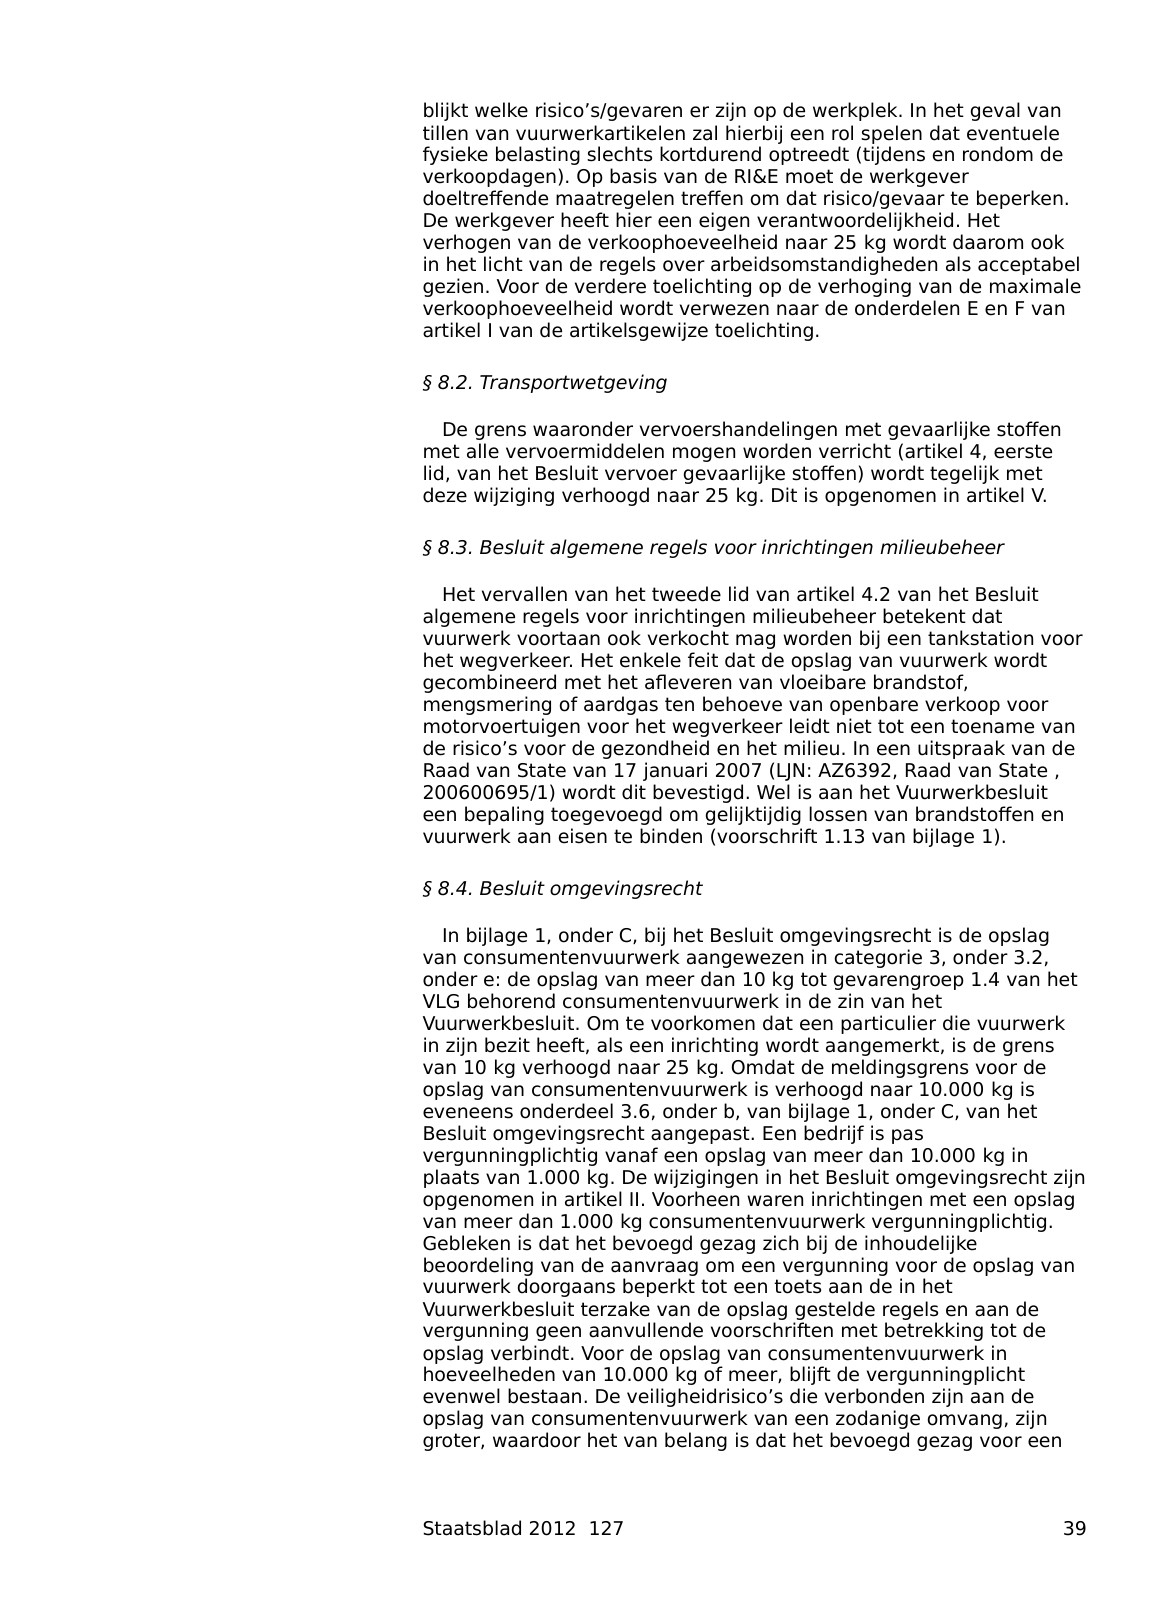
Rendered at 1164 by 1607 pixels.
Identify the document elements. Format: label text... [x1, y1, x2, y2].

subtitle § 8.3. Besluit algemene regels voor inrichtingen milieubeheer [422, 537, 1087, 559]
text Het vervallen van het tweede lid van artikel 4.2 van het Besluit algemene regels voor inrichtingen milieubeheer betekent dat vuurwerk voortaan ook verkocht mag worden bij een tankstation voor het wegverkeer. Het enkele feit dat de opslag van vuurwerk wordt gecombineerd met het afleveren van vloeibare brandstof, mengsmering of aardgas ten behoeve van openbare verkoop voor motorvoertuigen voor het wegverkeer leidt niet tot een toename van de risico’s voor de gezondheid en het milieu. In een uitspraak van de Raad van State van 17 januari 2007 (LJN: AZ6392, Raad van State , 200600695/1) wordt dit bevestigd. Wel is aan het Vuurwerkbesluit een bepaling toegevoegd om gelijktijdig lossen van brandstoffen en vuurwerk aan eisen te binden (voorschrift 1.13 van bijlage 1). [422, 584, 1087, 848]
text In bijlage 1, onder C, bij het Besluit omgevingsrecht is de opslag van consumentenvuurwerk aangewezen in categorie 3, onder 3.2, onder e: de opslag van meer dan 10 kg tot gevarengroep 1.4 van het VLG behorend consumentenvuurwerk in de zin van het Vuurwerkbesluit. Om te voorkomen dat een particulier die vuurwerk in zijn bezit heeft, als een inrichting wordt aangemerkt, is de grens van 10 kg verhoogd naar 25 kg. Omdat de meldingsgrens voor de opslag van consumentenvuurwerk is verhoogd naar 10.000 kg is eveneens onderdeel 3.6, onder b, van bijlage 1, onder C, van het Besluit omgevingsrecht aangepast. Een bedrijf is pas vergunningplichtig vanaf een opslag van meer dan 10.000 kg in plaats van 1.000 kg. De wijzigingen in het Besluit omgevingsrecht zijn opgenomen in artikel II. Voorheen waren inrichtingen met een opslag van meer dan 1.000 kg consumentenvuurwerk vergunningplichtig. Gebleken is dat het bevoegd gezag zich bij de inhoudelijke beoordeling van de aanvraag om een vergunning voor de opslag van vuurwerk doorgaans beperkt tot een toets aan de in het Vuurwerkbesluit terzake van de opslag gestelde regels en aan de vergunning geen aanvullende voorschriften met betrekking tot de opslag verbindt. Voor de opslag van consumentenvuurwerk in hoeveelheden van 10.000 kg of meer, blijft de vergunningplicht evenwel bestaan. De veiligheidrisico’s die verbonden zijn aan de opslag van consumentenvuurwerk van een zodanige omvang, zijn groter, waardoor het van belang is dat het bevoegd gezag voor een [422, 925, 1087, 1452]
subtitle § 8.2. Transportwetgeving [422, 372, 1087, 394]
text blijkt welke risico’s/gevaren er zijn op de werkplek. In het geval van tillen van vuurwerkartikelen zal hierbij een rol spelen dat eventuele fysieke belasting slechts kortdurend optreedt (tijdens en rondom de verkoopdagen). Op basis van de RI&E moet de werkgever doeltreffende maatregelen treffen om dat risico/gevaar te beperken. De werkgever heeft hier een eigen verantwoordelijkheid. Het verhogen van de verkoophoeveelheid naar 25 kg wordt daarom ook in het licht van de regels over arbeidsomstandigheden als acceptabel gezien. Voor de verdere toelichting op de verhoging van de maximale verkoophoeveelheid wordt verwezen naar de onderdelen E en F van artikel I van de artikelsgewijze toelichting. [422, 100, 1087, 342]
subtitle § 8.4. Besluit omgevingsrecht [422, 878, 1087, 900]
text De grens waaronder vervoershandelingen met gevaarlijke stoffen met alle vervoermiddelen mogen worden verricht (artikel 4, eerste lid, van het Besluit vervoer gevaarlijke stoffen) wordt tegelijk met deze wijziging verhoogd naar 25 kg. Dit is opgenomen in artikel V. [422, 419, 1087, 507]
